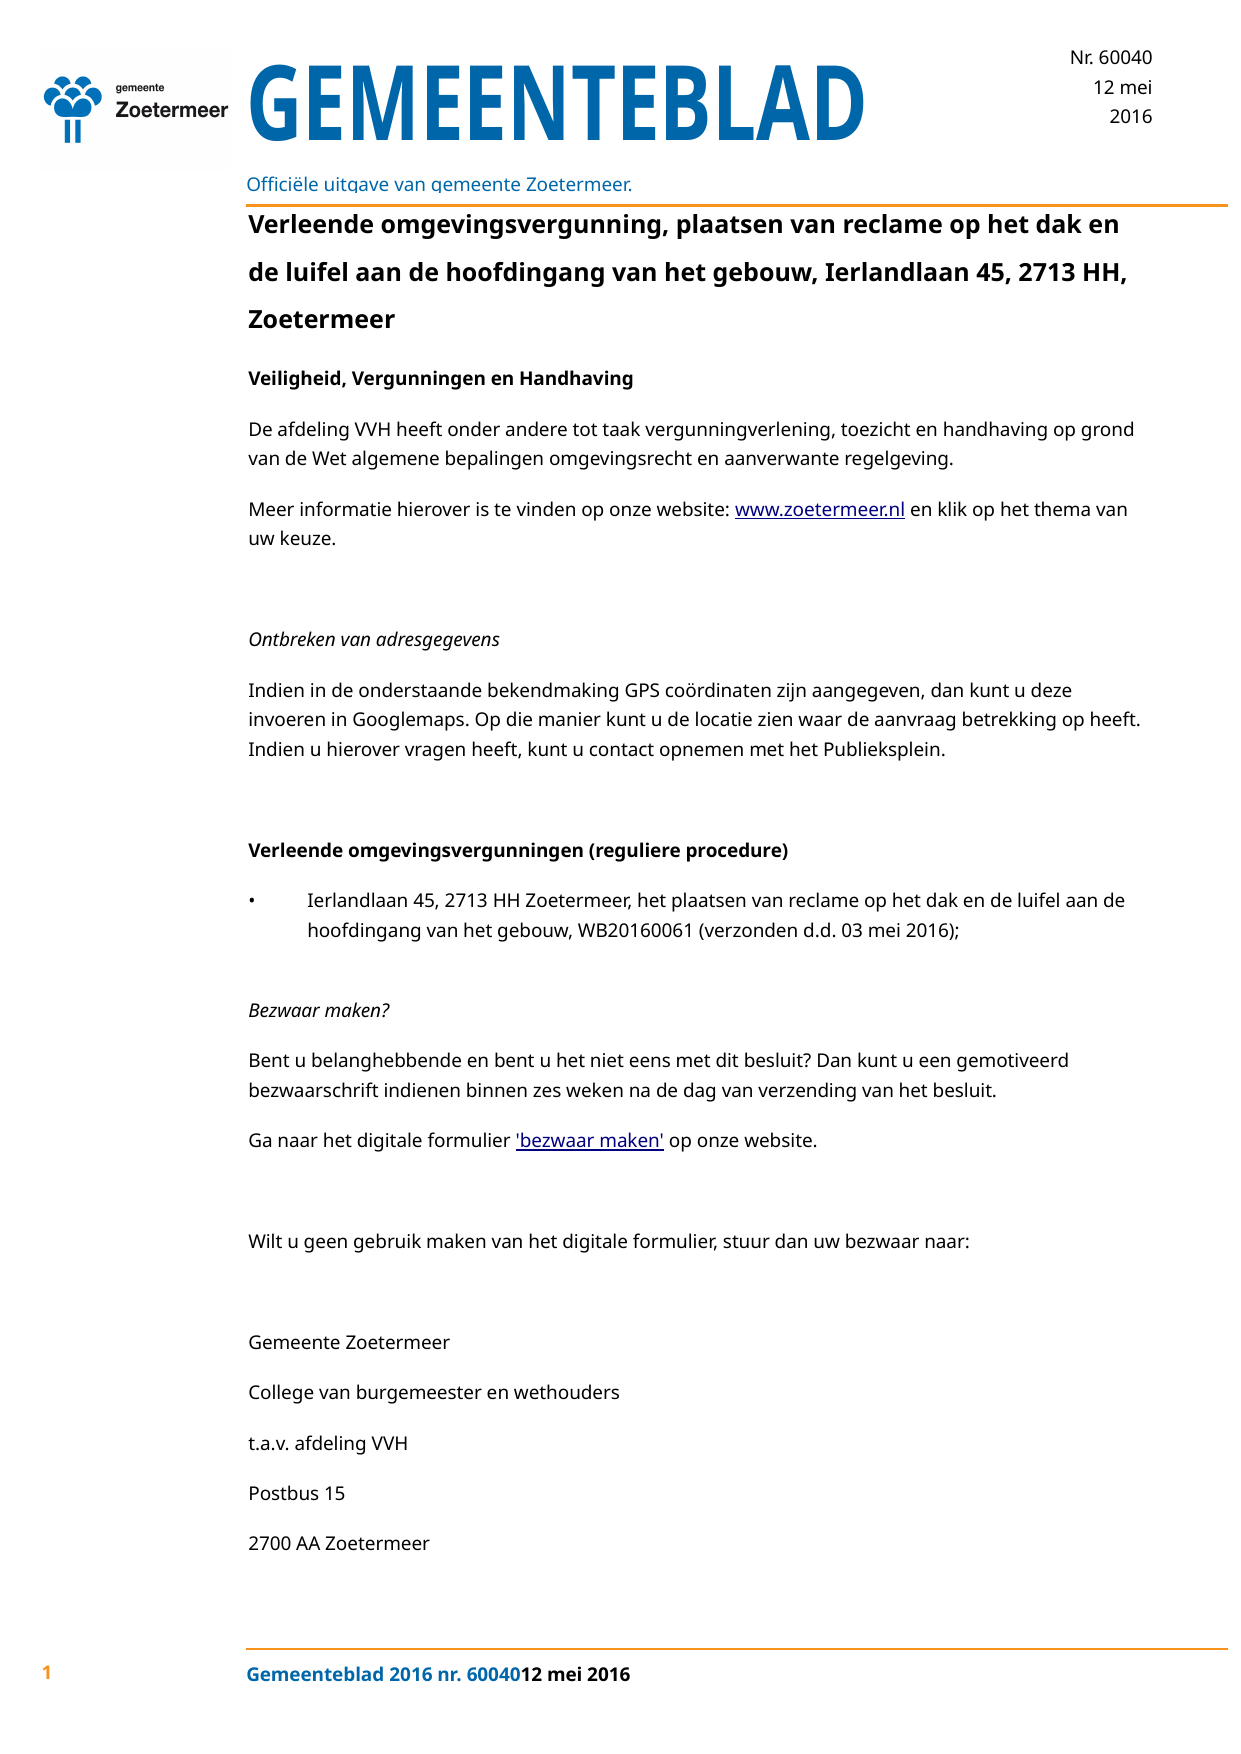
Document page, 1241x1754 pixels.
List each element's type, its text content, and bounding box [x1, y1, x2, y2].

text Postbus 15 [248, 1480, 1152, 1506]
text College van burgemeester en wethouders [248, 1379, 1152, 1405]
text Gemeente Zoetermeer [248, 1329, 1152, 1354]
list Ierlandlaan 45, 2713 HH Zoetermeer, het plaatsen van reclame op het dak en de luifel aan de hoofdingang van het gebouw, WB20160061 (verzonden d.d. 03 mei 2016); [248, 887, 1152, 942]
text Ga naar het digitale formulier 'bezwaar maken' op onze website. [248, 1127, 1152, 1153]
text Ontbreken van adresgegevens [248, 626, 1152, 652]
text 2700 AA Zoetermeer [248, 1531, 1152, 1556]
picture [41, 47, 231, 172]
text Verleende omgevingsvergunning, plaatsen van reclame op het dak en de luifel aan de hoofdingang van het gebouw, Ierlandlaan 45, 2713 HH, Zoetermeer [248, 207, 1152, 336]
text Veiligheid, Vergunningen en Handhaving [248, 366, 1152, 391]
text Indien in de onderstaande bekendmaking GPS coördinaten zijn aangegeven, dan kunt u deze invoeren in Googlemaps. Op die manier kunt u de locatie zien waar de aanvraag betrekking op heeft. Indien u hierover vragen heeft, kunt u contact opnemen met het Publieksplein. [248, 677, 1152, 762]
text Verleende omgevingsvergunningen (reguliere procedure) [248, 837, 1152, 862]
text t.a.v. afdeling VVH [248, 1430, 1152, 1455]
text Bent u belanghebbende en bent u het niet eens met dit besluit? Dan kunt u een gemotiveerd bezwaarschrift indienen binnen zes weken na de dag van verzending van het besluit. [248, 1047, 1152, 1102]
text De afdeling VVH heeft onder andere tot taak vergunningverlening, toezicht en handhaving op grond van de Wet algemene bepalingen omgevingsrecht en aanverwante regelgeving. [248, 416, 1152, 471]
text Wilt u geen gebruik maken van het digitale formulier, stuur dan uw bezwaar naar: [248, 1228, 1152, 1254]
text Meer informatie hierover is te vinden op onze website: www.zoetermeer.nl en klik op het thema van uw keuze. [248, 496, 1152, 551]
text Bezwaar maken? [248, 997, 1152, 1022]
